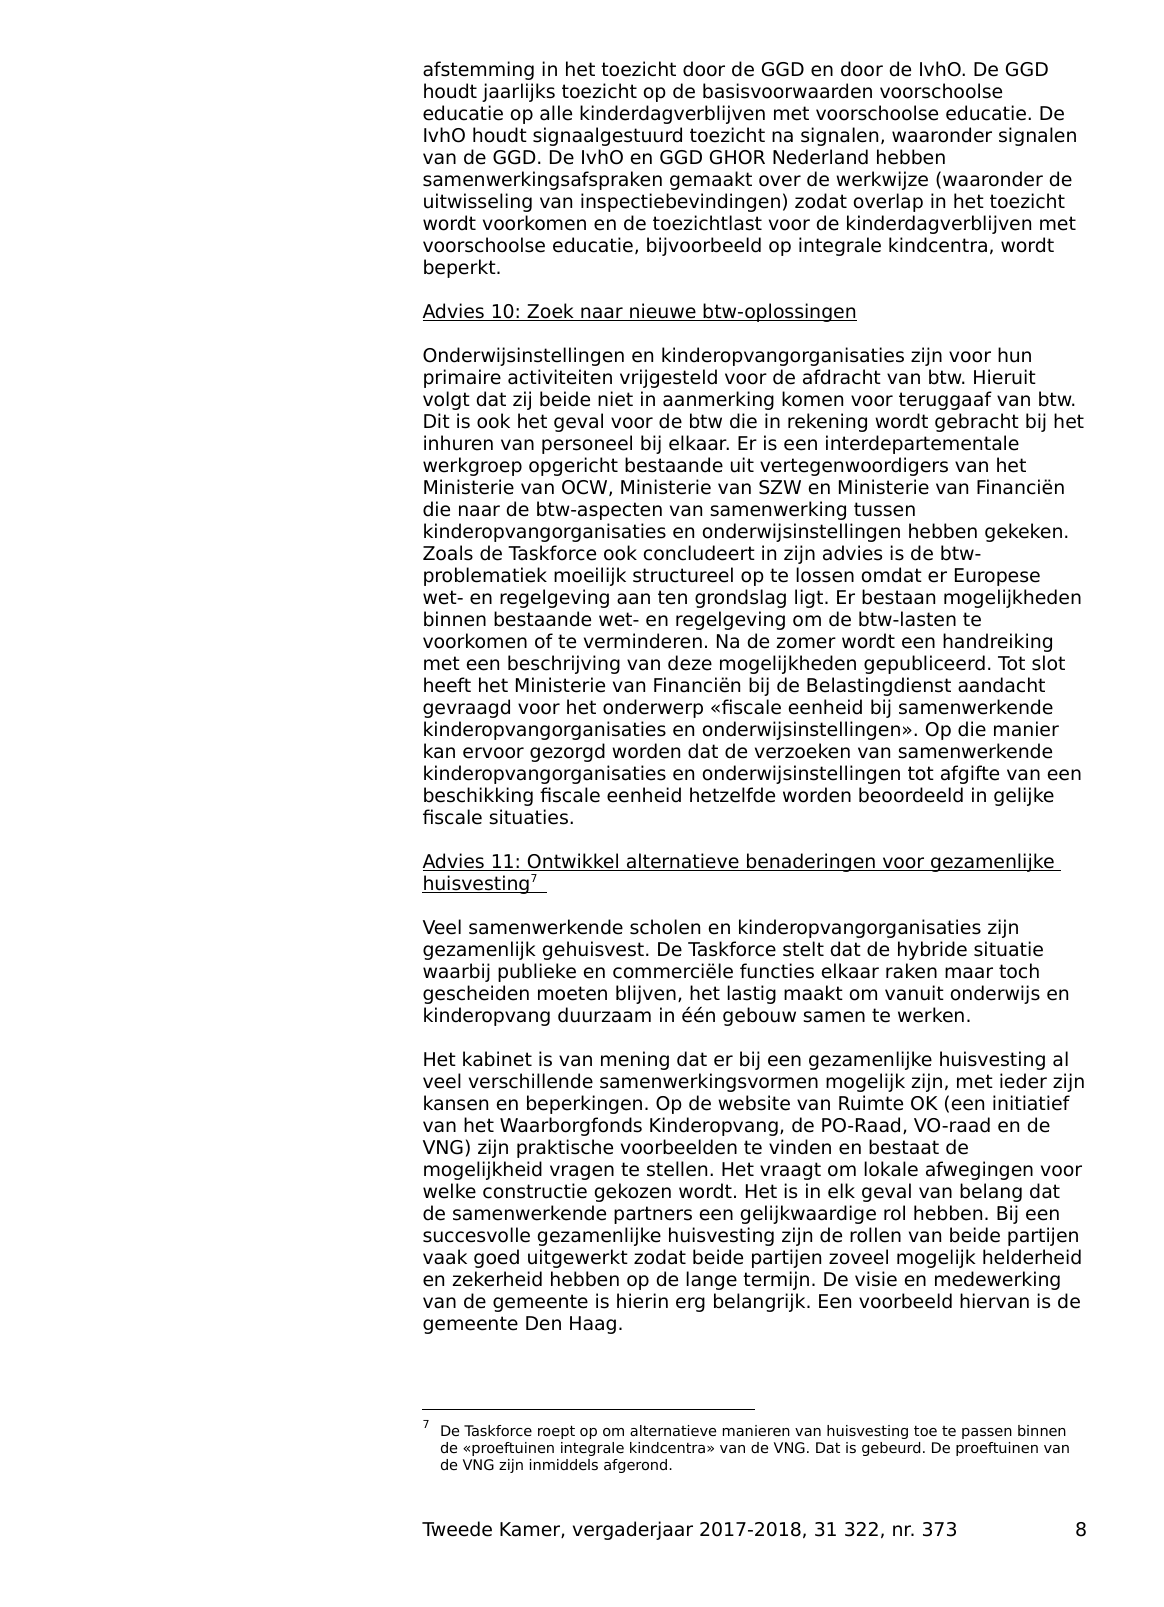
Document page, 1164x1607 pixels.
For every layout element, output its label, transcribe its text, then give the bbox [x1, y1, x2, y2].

subtitle Advies 10: Zoek naar nieuwe btw-oplossingen [422, 301, 1087, 323]
text De Taskforce roept op om alternatieve manieren van huisvesting toe te passen binnen de «proeftuinen integrale kindcentra» van de VNG. Dat is gebeurd. De proeftuinen van de VNG zijn inmiddels afgerond. [422, 1418, 1087, 1474]
text afstemming in het toezicht door de GGD en door de IvhO. De GGD houdt jaarlijks toezicht op de basisvoorwaarden voorschoolse educatie op alle kinderdagverblijven met voorschoolse educatie. De IvhO houdt signaalgestuurd toezicht na signalen, waaronder signalen van de GGD. De IvhO en GGD GHOR Nederland hebben samenwerkingsafspraken gemaakt over de werkwijze (waaronder de uitwisseling van inspectiebevindingen) zodat overlap in het toezicht wordt voorkomen en de toezichtlast voor de kinderdagverblijven met voorschoolse educatie, bijvoorbeeld op integrale kindcentra, wordt beperkt. [422, 59, 1087, 279]
text Het kabinet is van mening dat er bij een gezamenlijke huisvesting al veel verschillende samenwerkingsvormen mogelijk zijn, met ieder zijn kansen en beperkingen. Op de website van Ruimte OK (een initiatief van het Waarborgfonds Kinderopvang, de PO-Raad, VO-raad en de VNG) zijn praktische voorbeelden te vinden en bestaat de mogelijkheid vragen te stellen. Het vraagt om lokale afwegingen voor welke constructie gekozen wordt. Het is in elk geval van belang dat de samenwerkende partners een gelijkwaardige rol hebben. Bij een succesvolle gezamenlijke huisvesting zijn de rollen van beide partijen vaak goed uitgewerkt zodat beide partijen zoveel mogelijk helderheid en zekerheid hebben op de lange termijn. De visie en medewerking van de gemeente is hierin erg belangrijk. Een voorbeeld hiervan is de gemeente Den Haag. [422, 1049, 1087, 1335]
subtitle Advies 11: Ontwikkel alternatieve benaderingen voor gezamenlijke huisvesting [422, 851, 1087, 895]
text Onderwijsinstellingen en kinderopvangorganisaties zijn voor hun primaire activiteiten vrijgesteld voor de afdracht van btw. Hieruit volgt dat zij beide niet in aanmerking komen voor teruggaaf van btw. Dit is ook het geval voor de btw die in rekening wordt gebracht bij het inhuren van personeel bij elkaar. Er is een interdepartementale werkgroep opgericht bestaande uit vertegenwoordigers van het Ministerie van OCW, Ministerie van SZW en Ministerie van Financiën die naar de btw-aspecten van samenwerking tussen kinderopvangorganisaties en onderwijsinstellingen hebben gekeken. Zoals de Taskforce ook concludeert in zijn advies is de btw-problematiek moeilijk structureel op te lossen omdat er Europese wet- en regelgeving aan ten grondslag ligt. Er bestaan mogelijkheden binnen bestaande wet- en regelgeving om de btw-lasten te voorkomen of te verminderen. Na de zomer wordt een handreiking met een beschrijving van deze mogelijkheden gepubliceerd. Tot slot heeft het Ministerie van Financiën bij de Belastingdienst aandacht gevraagd voor het onderwerp «fiscale eenheid bij samenwerkende kinderopvangorganisaties en onderwijsinstellingen». Op die manier kan ervoor gezorgd worden dat de verzoeken van samenwerkende kinderopvangorganisaties en onderwijsinstellingen tot afgifte van een beschikking fiscale eenheid hetzelfde worden beoordeeld in gelijke fiscale situaties. [422, 345, 1087, 829]
text Veel samenwerkende scholen en kinderopvangorganisaties zijn gezamenlijk gehuisvest. De Taskforce stelt dat de hybride situatie waarbij publieke en commerciële functies elkaar raken maar toch gescheiden moeten blijven, het lastig maakt om vanuit onderwijs en kinderopvang duurzaam in één gebouw samen te werken. [422, 917, 1087, 1027]
